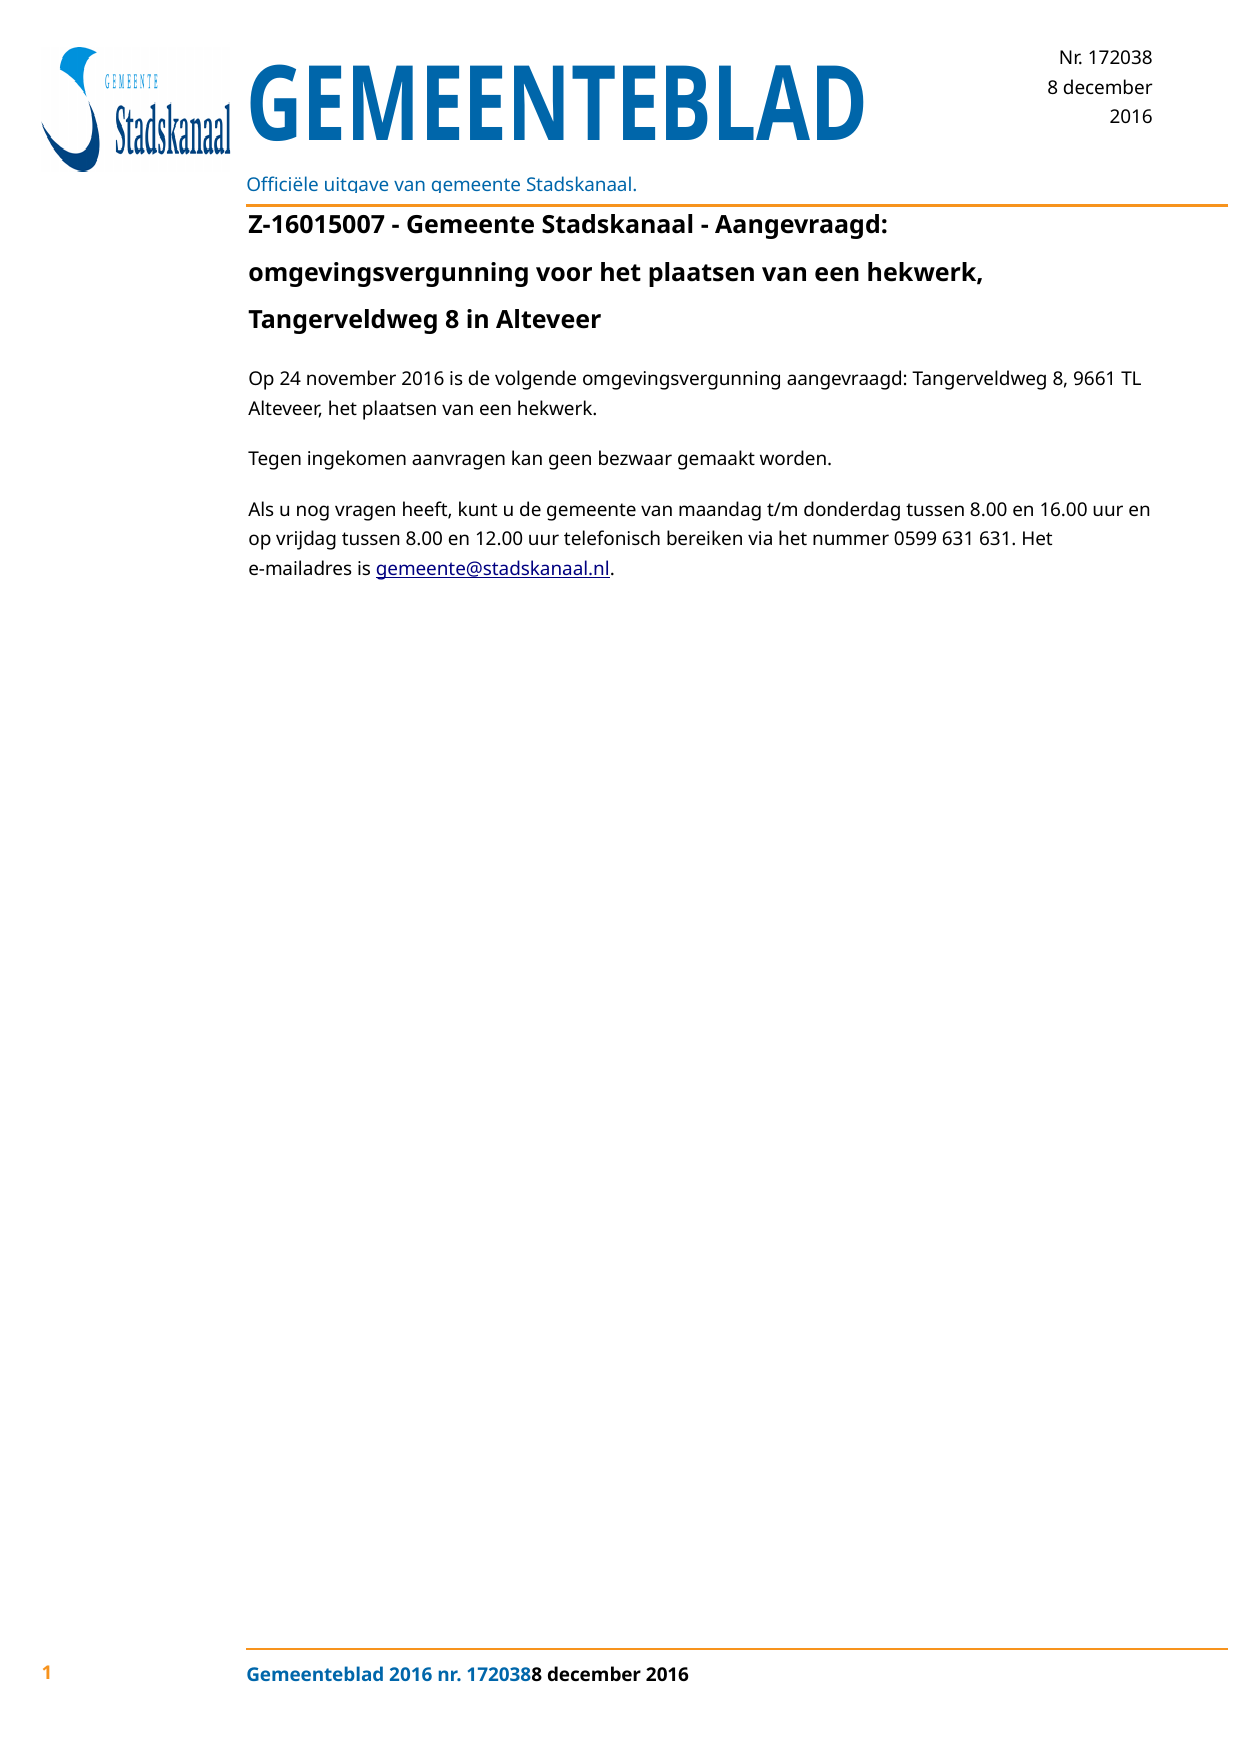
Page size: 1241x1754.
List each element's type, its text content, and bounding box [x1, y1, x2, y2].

text Tegen ingekomen aanvragen kan geen bezwaar gemaakt worden. [248, 446, 1152, 471]
text Op 24 november 2016 is de volgende omgevingsvergunning aangevraagd: Tangerveldweg 8, 9661 TL Alteveer, het plaatsen van een hekwerk. [248, 366, 1152, 421]
text Z-16015007 - Gemeente Stadskanaal - Aangevraagd: omgevingsvergunning voor het plaatsen van een hekwerk, Tangerveldweg 8 in Alteveer [248, 207, 1152, 336]
text Als u nog vragen heeft, kunt u de gemeente van maandag t/m donderdag tussen 8.00 en 16.00 uur en op vrijdag tussen 8.00 en 12.00 uur telefonisch bereiken via het nummer 0599 631 631. Het e‑mailadres is gemeente@stadskanaal.nl. [248, 496, 1152, 581]
picture [41, 47, 231, 172]
